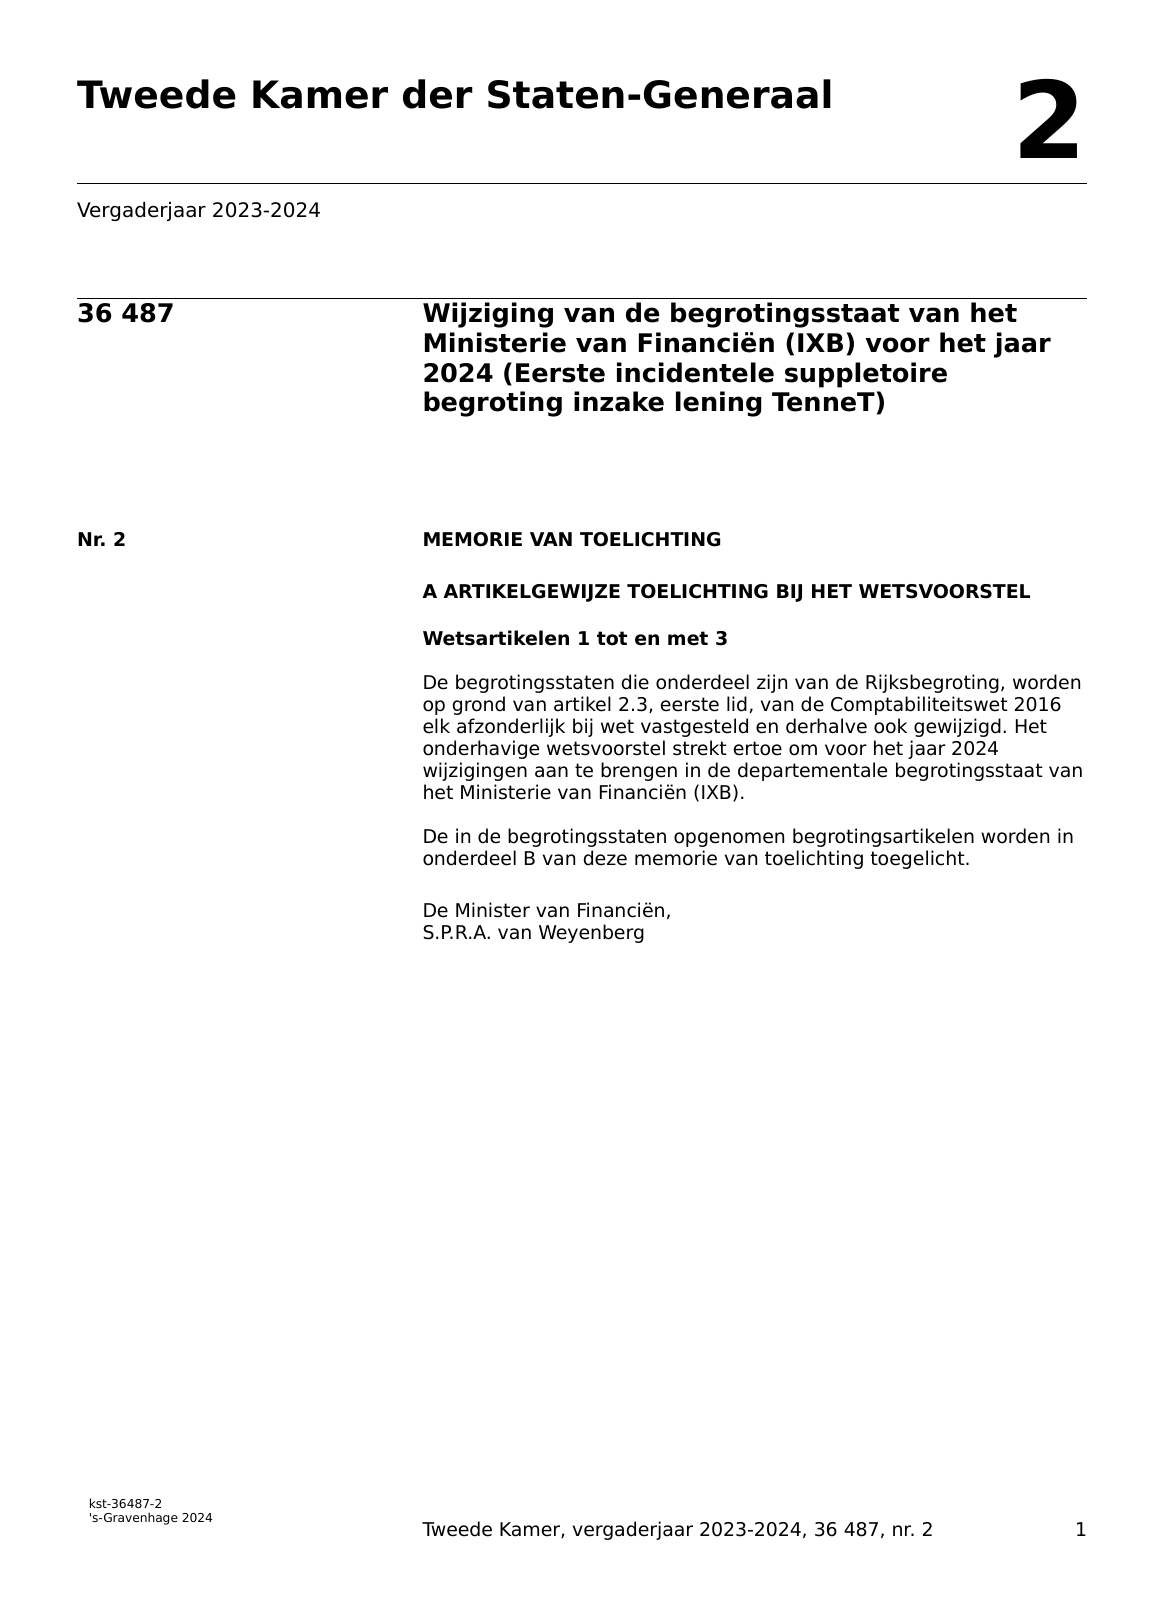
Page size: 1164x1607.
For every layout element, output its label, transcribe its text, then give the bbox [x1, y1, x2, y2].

text 's-Gravenhage 2024 [88, 1511, 323, 1525]
table_cell Vergaderjaar 2023-2024 [77, 184, 1087, 298]
text kst-36487-2 [88, 1497, 323, 1511]
text De in de begrotingsstaten opgenomen begrotingsartikelen worden in onderdeel B van deze memorie van toelichting toegelicht. [422, 826, 1087, 870]
subtitle 36 487 Wijziging van de begrotingsstaat van het Ministerie van Financiën (IXB) voor het jaar 2024 (Eerste incidentele suppletoire begroting inzake lening TenneT) [77, 299, 1087, 418]
subtitle Wetsartikelen 1 tot en met 3 [422, 628, 1087, 650]
table_header Tweede Kamer der Staten-Generaal [77, 59, 886, 183]
subtitle A ARTIKELGEWIJZE TOELICHTING BIJ HET WETSVOORSTEL [422, 581, 1087, 603]
subtitle Nr. 2 MEMORIE VAN TOELICHTING [77, 529, 1087, 551]
text De Minister van Financiën, S.P.R.A. van Weyenberg [422, 900, 1087, 944]
text De begrotingsstaten die onderdeel zijn van de Rijksbegroting, worden op grond van artikel 2.3, eerste lid, van de Comptabiliteitswet 2016 elk afzonderlijk bij wet vastgesteld en derhalve ook gewijzigd. Het onderhavige wetsvoorstel strekt ertoe om voor het jaar 2024 wijzigingen aan te brengen in de departementale begrotingsstaat van het Ministerie van Financiën (IXB). [422, 672, 1087, 804]
table_header 2 [886, 59, 1087, 183]
